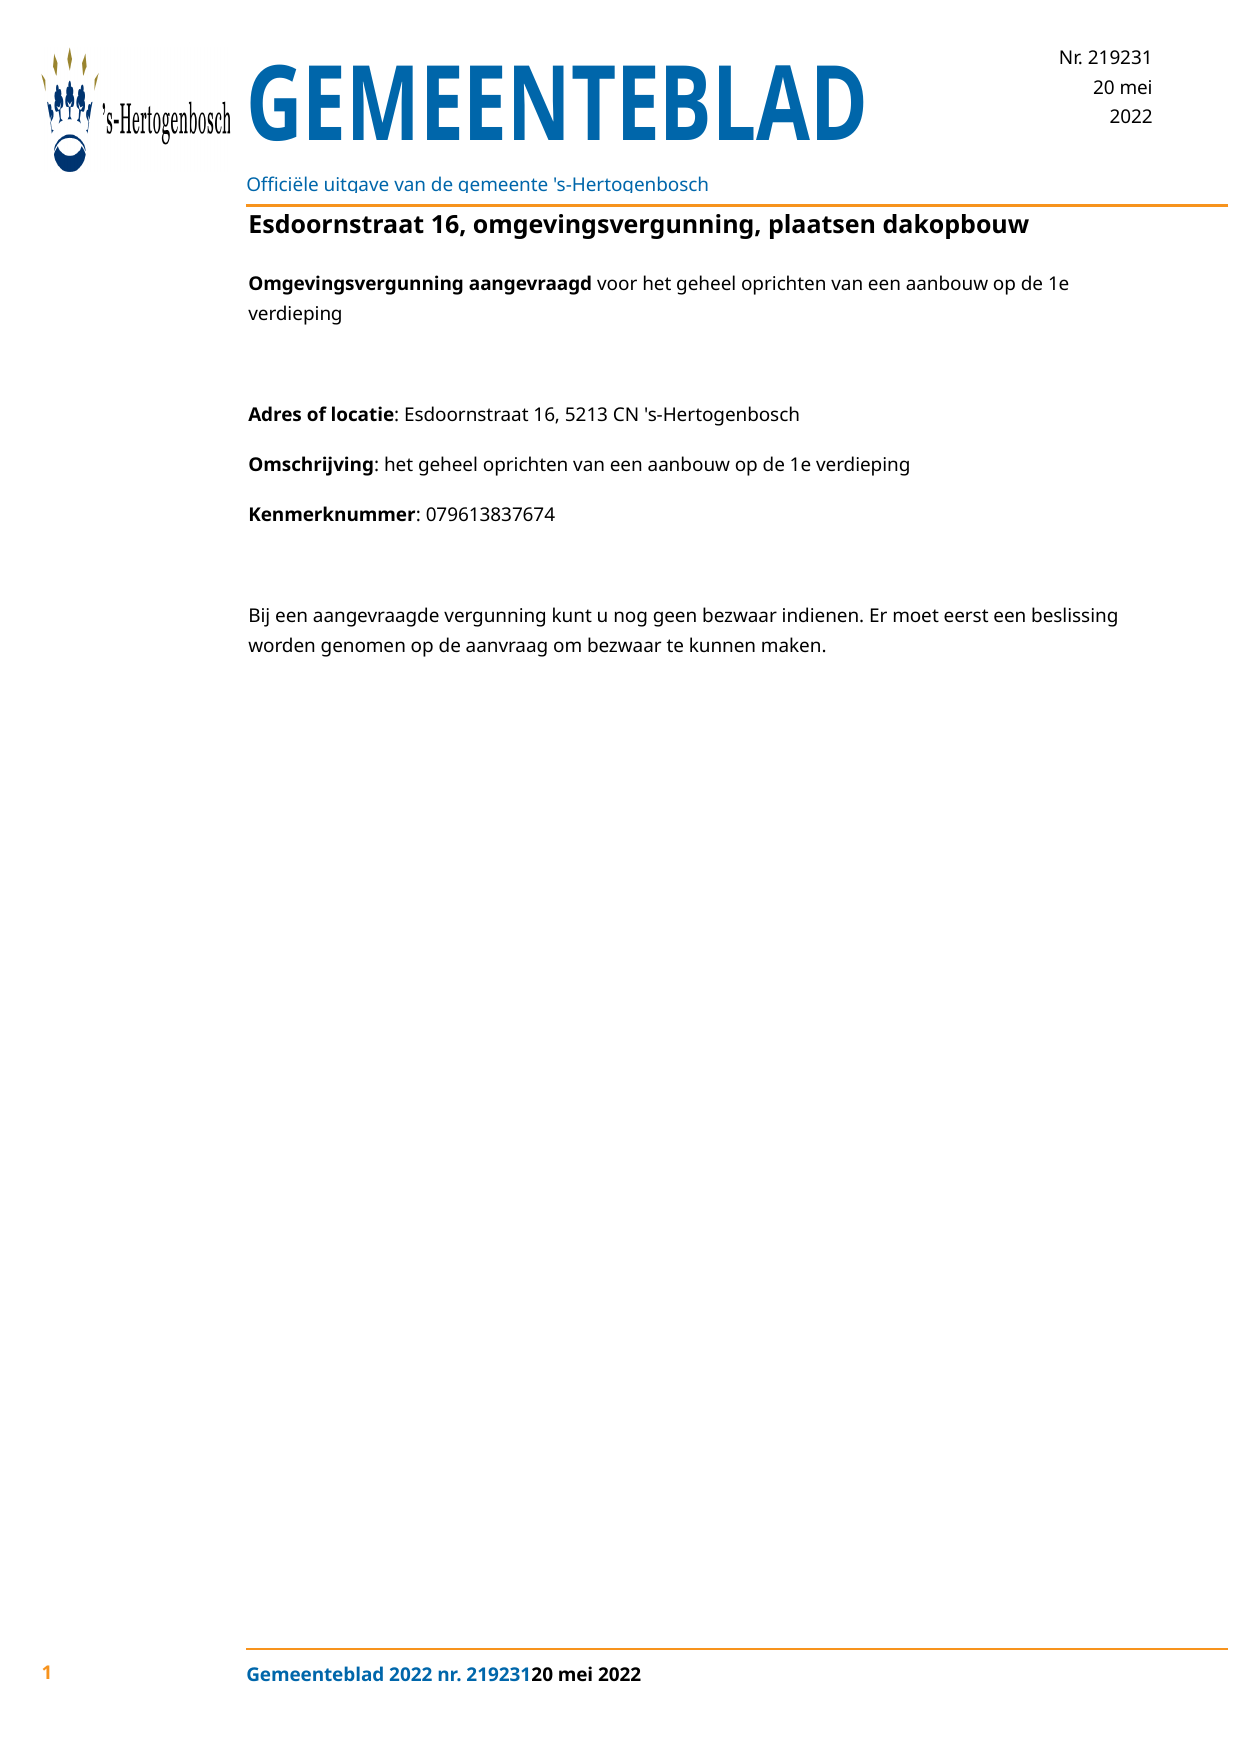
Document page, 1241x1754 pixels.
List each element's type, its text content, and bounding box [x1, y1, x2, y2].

text Omgevingsvergunning aangevraagd voor het geheel oprichten van een aanbouw op de 1e verdieping [248, 270, 1152, 326]
picture [41, 47, 231, 172]
text Esdoornstraat 16, omgevingsvergunning, plaatsen dakopbouw [248, 207, 1152, 241]
text Kenmerknummer: 079613837674 [248, 502, 1152, 527]
text Omschrijving: het geheel oprichten van een aanbouw op de 1e verdieping [248, 451, 1152, 477]
text Bij een aangevraagde vergunning kunt u nog geen bezwaar indienen. Er moet eerst een beslissing worden genomen op de aanvraag om bezwaar te kunnen maken. [248, 602, 1152, 658]
text Adres of locatie: Esdoornstraat 16, 5213 CN 's-Hertogenbosch [248, 401, 1152, 426]
